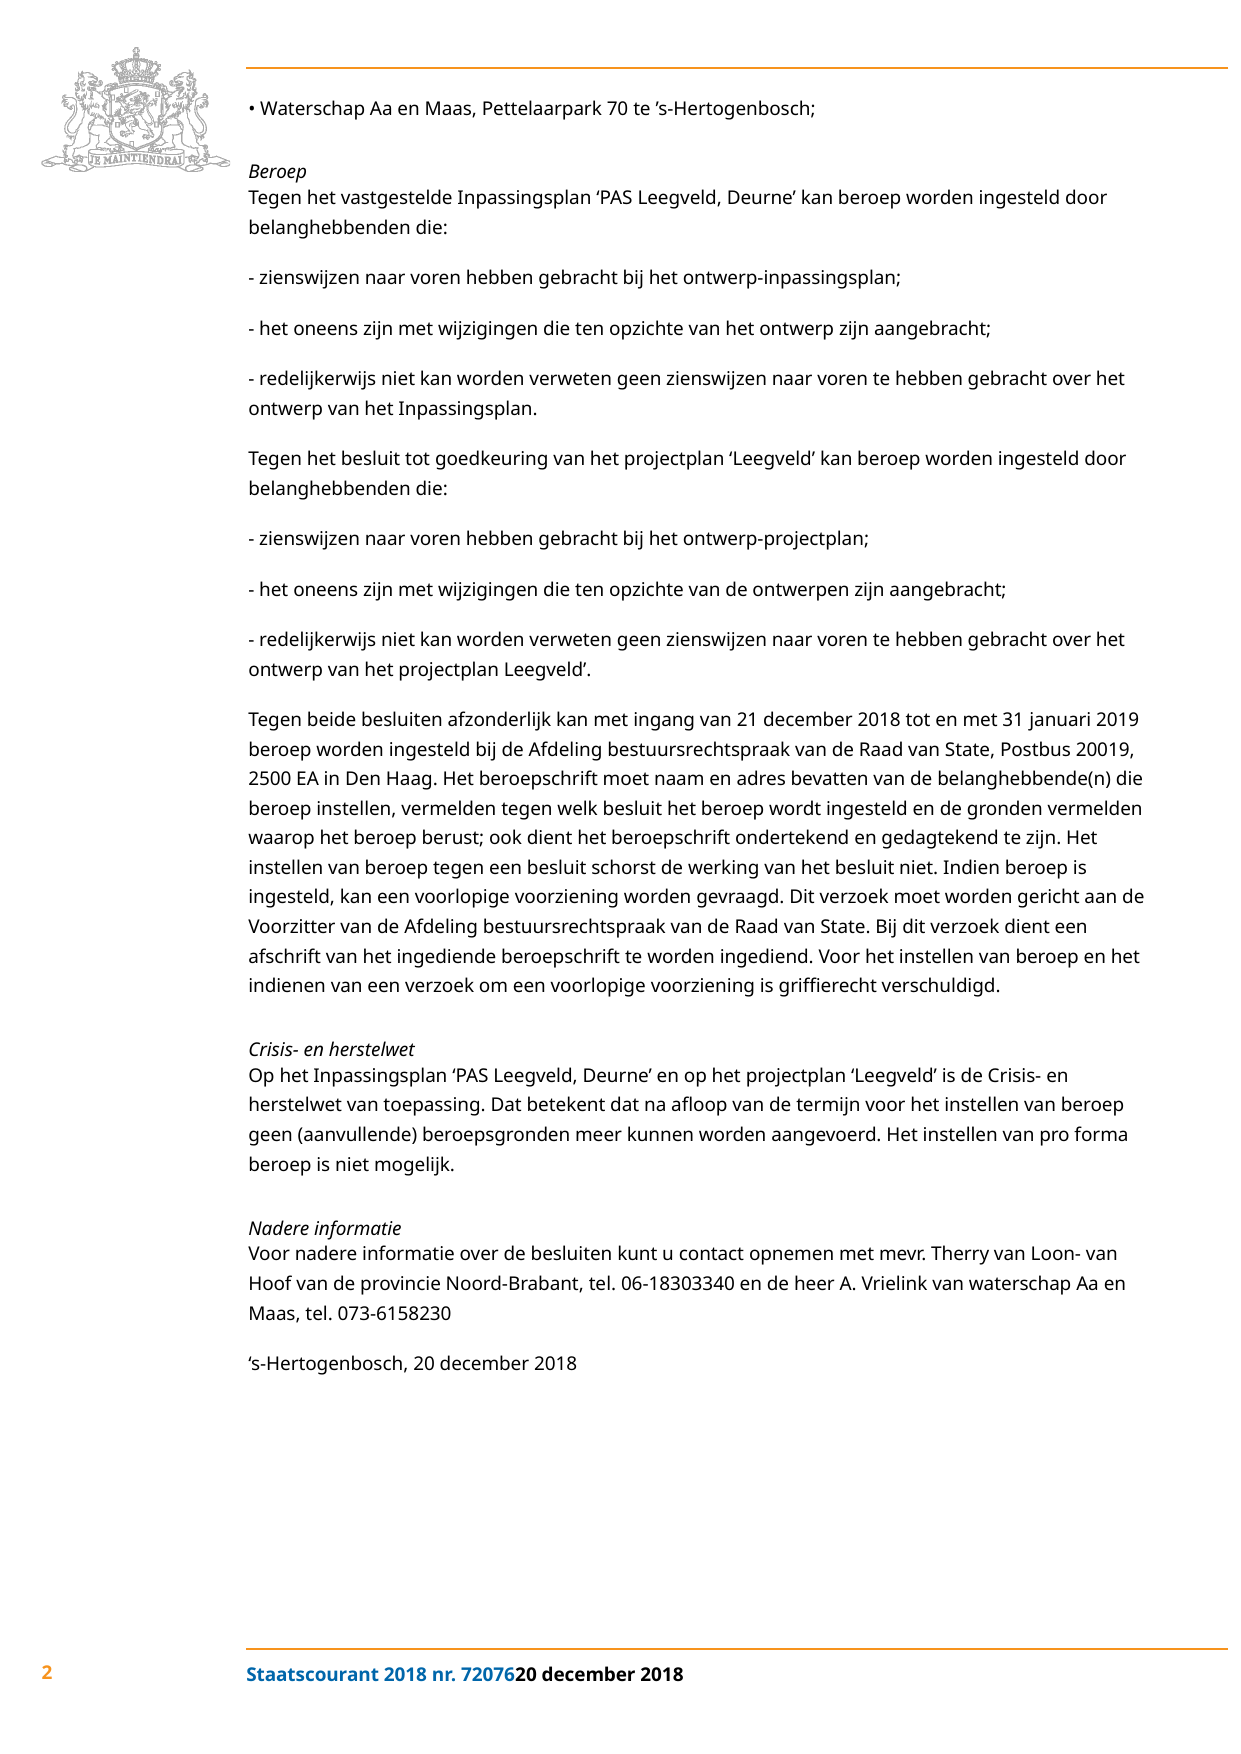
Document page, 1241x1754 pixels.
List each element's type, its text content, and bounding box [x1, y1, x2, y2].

text Tegen het vastgestelde Inpassingsplan ‘PAS Leegveld, Deurne’ kan beroep worden ingesteld door belanghebbenden die: [248, 184, 1152, 240]
text - redelijkerwijs niet kan worden verweten geen zienswijzen naar voren te hebben gebracht over het ontwerp van het projectplan Leegveld’. [248, 626, 1152, 681]
text Tegen het besluit tot goedkeuring van het projectplan ‘Leegveld’ kan beroep worden ingesteld door belanghebbenden die: [248, 445, 1152, 501]
text Nadere informatie [248, 1215, 1152, 1241]
text Tegen beide besluiten afzonderlijk kan met ingang van 21 december 2018 tot en met 31 januari 2019 beroep worden ingesteld bij de Afdeling bestuursrechtspraak van de Raad van State, Postbus 20019, 2500 EA in Den Haag. Het beroepschrift moet naam en adres bevatten van de belanghebbende(n) die beroep instellen, vermelden tegen welk besluit het beroep wordt ingesteld en de gronden vermelden waarop het beroep berust; ook dient het beroepschrift ondertekend en gedagtekend te zijn. Het instellen van beroep tegen een besluit schorst de werking van het besluit niet. Indien beroep is ingesteld, kan een voorlopige voorziening worden gevraagd. Dit verzoek moet worden gericht aan de Voorzitter van de Afdeling bestuursrechtspraak van de Raad van State. Bij dit verzoek dient een afschrift van het ingediende beroepschrift te worden ingediend. Voor het instellen van beroep en het indienen van een verzoek om een voorlopige voorziening is griffierecht verschuldigd. [248, 706, 1152, 998]
text - zienswijzen naar voren hebben gebracht bij het ontwerp-projectplan; [248, 525, 1152, 551]
text - het oneens zijn met wijzigingen die ten opzichte van de ontwerpen zijn aangebracht; [248, 576, 1152, 601]
text • Waterschap Aa en Maas, Pettelaarpark 70 te ’s-Hertogenbosch; [248, 95, 1152, 121]
text ‘s-Hertogenbosch, 20 december 2018 [248, 1350, 1152, 1376]
picture [41, 47, 231, 172]
text Crisis- en herstelwet [248, 1036, 1152, 1062]
text - redelijkerwijs niet kan worden verweten geen zienswijzen naar voren te hebben gebracht over het ontwerp van het Inpassingsplan. [248, 365, 1152, 421]
text Voor nadere informatie over de besluiten kunt u contact opnemen met mevr. Therry van Loon- van Hoof van de provincie Noord-Brabant, tel. 06-18303340 en de heer A. Vrielink van waterschap Aa en Maas, tel. 073-6158230 [248, 1241, 1152, 1325]
text Beroep [248, 159, 1152, 184]
text - zienswijzen naar voren hebben gebracht bij het ontwerp-inpassingsplan; [248, 264, 1152, 290]
text Op het Inpassingsplan ‘PAS Leegveld, Deurne’ en op het projectplan ‘Leegveld’ is de Crisis- en herstelwet van toepassing. Dat betekent dat na afloop van de termijn voor het instellen van beroep geen (aanvullende) beroepsgronden meer kunnen worden aangevoerd. Het instellen van pro forma beroep is niet mogelijk. [248, 1062, 1152, 1177]
text - het oneens zijn met wijzigingen die ten opzichte van het ontwerp zijn aangebracht; [248, 315, 1152, 341]
